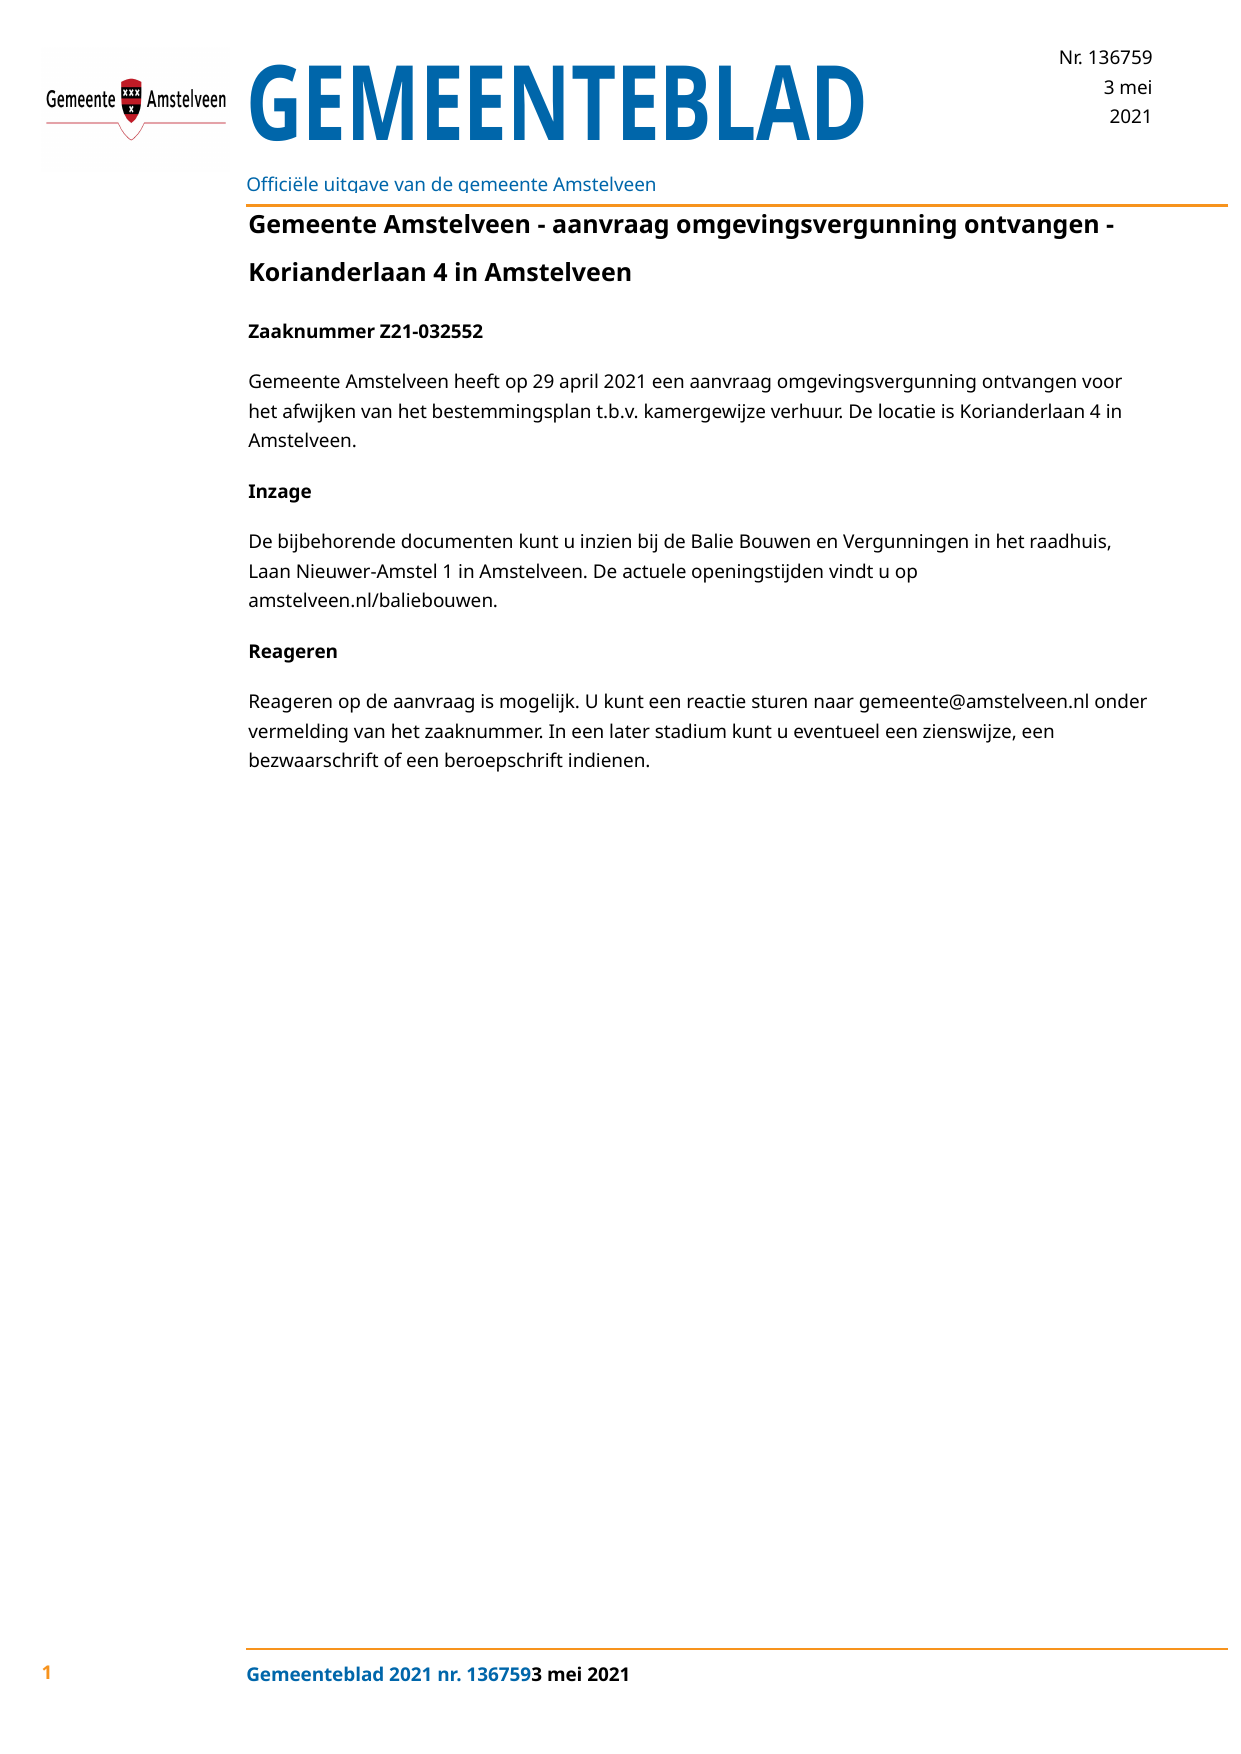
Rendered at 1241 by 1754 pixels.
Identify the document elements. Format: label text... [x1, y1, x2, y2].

picture [41, 47, 231, 172]
text Reageren [248, 638, 1152, 664]
text Reageren op de aanvraag is mogelijk. U kunt een reactie sturen naar gemeente@amstelveen.nl onder vermelding van het zaaknummer. In een later stadium kunt u eventueel een zienswijze, een bezwaarschrift of een beroepschrift indienen. [248, 688, 1152, 773]
text Gemeente Amstelveen heeft op 29 april 2021 een aanvraag omgevingsvergunning ontvangen voor het afwijken van het bestemmingsplan t.b.v. kamergewijze verhuur. De locatie is Korianderlaan 4 in Amstelveen. [248, 368, 1152, 453]
text De bijbehorende documenten kunt u inzien bij de Balie Bouwen en Vergunningen in het raadhuis, Laan Nieuwer-Amstel 1 in Amstelveen. De actuele openingstijden vindt u op amstelveen.nl/baliebouwen. [248, 528, 1152, 613]
text Inzage [248, 478, 1152, 504]
text Zaaknummer Z21-032552 [248, 318, 1152, 344]
text Gemeente Amstelveen - aanvraag omgevingsvergunning ontvangen - Korianderlaan 4 in Amstelveen [248, 207, 1152, 288]
